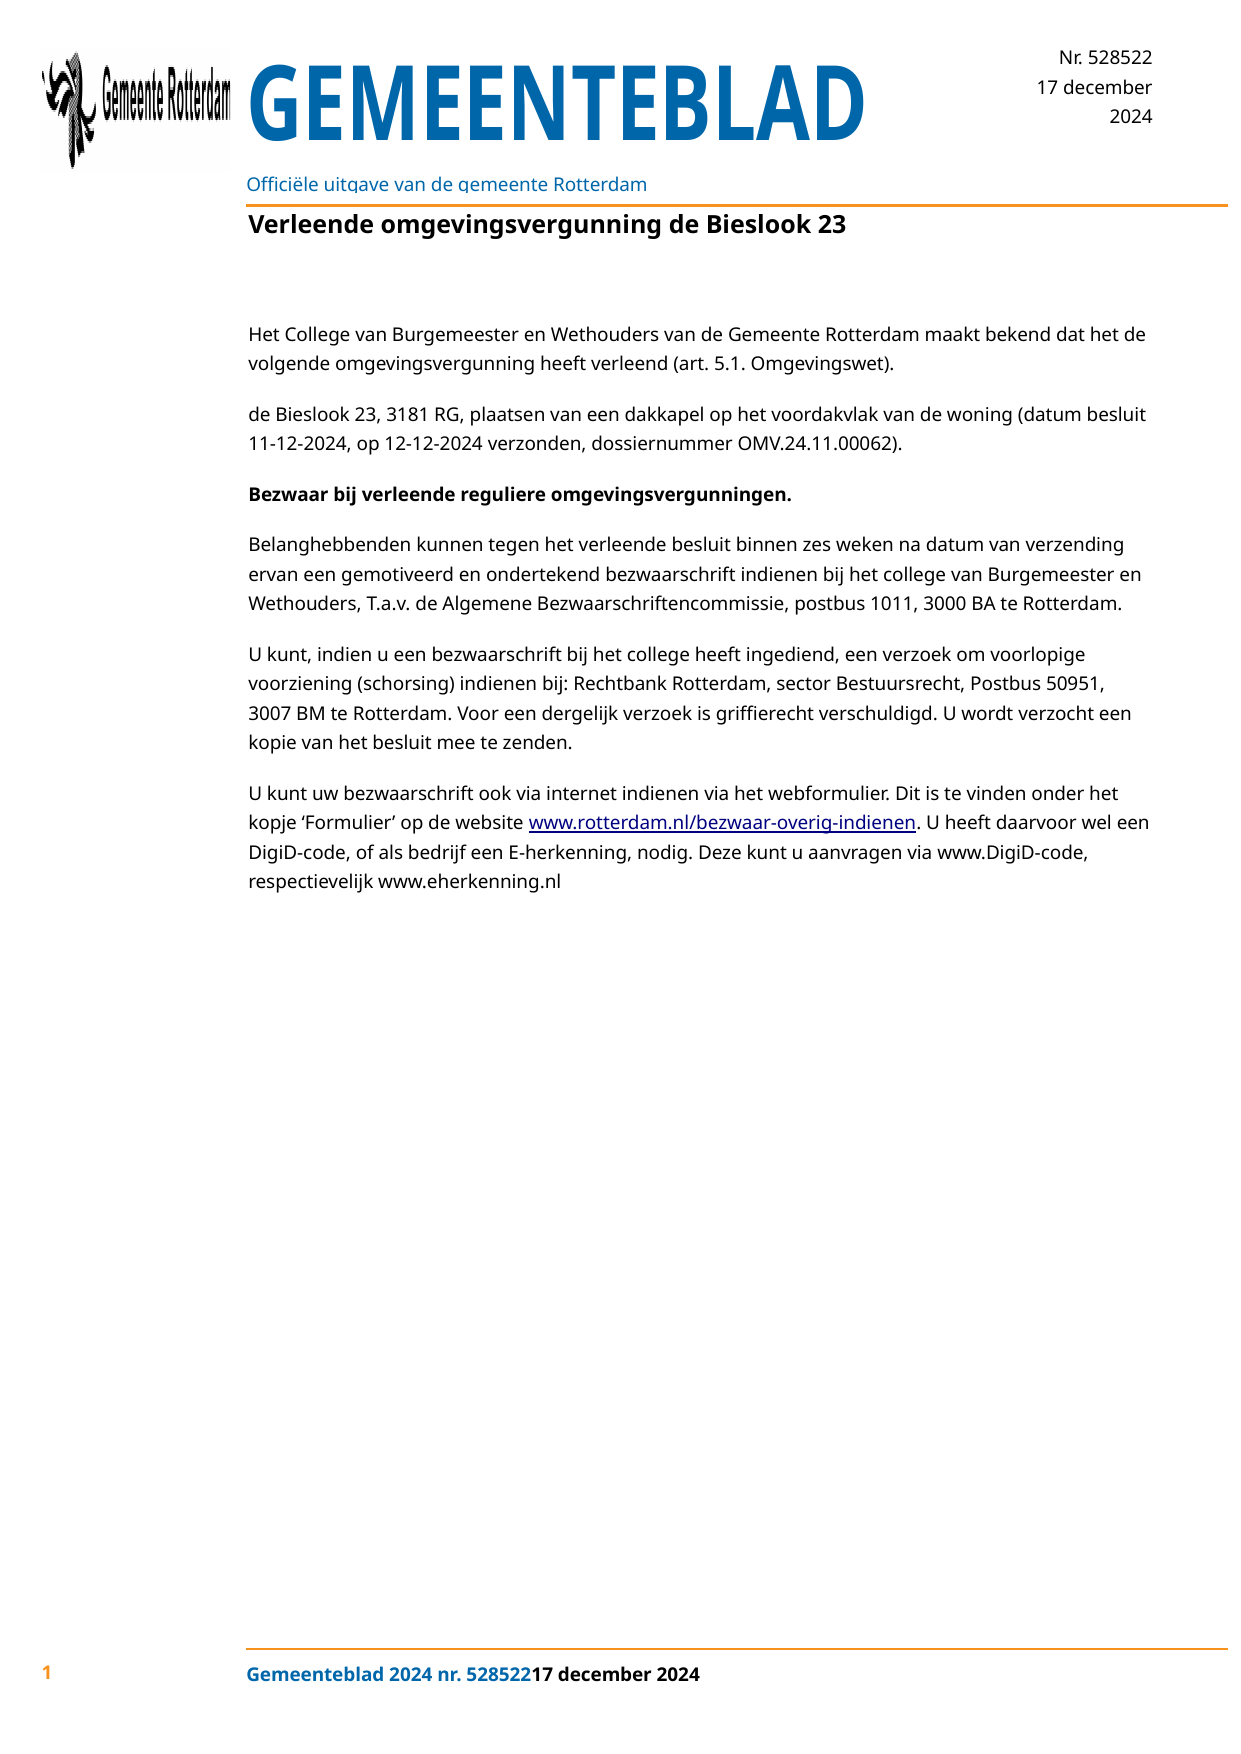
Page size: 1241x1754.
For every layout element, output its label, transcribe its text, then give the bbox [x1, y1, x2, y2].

picture [41, 47, 231, 172]
text Het College van Burgemeester en Wethouders van de Gemeente Rotterdam maakt bekend dat het de volgende omgevingsvergunning heeft verleend (art. 5.1. Omgevingswet). [248, 321, 1152, 376]
text U kunt uw bezwaarschrift ook via internet indienen via het webformulier. Dit is te vinden onder het kopje ‘Formulier’ op de website www.rotterdam.nl/bezwaar-overig-indienen. U heeft daarvoor wel een DigiD-code, of als bedrijf een E-herkenning, nodig. Deze kunt u aanvragen via www.DigiD-code, respectievelijk www.eherkenning.nl [248, 780, 1152, 894]
text Bezwaar bij verleende reguliere omgevingsvergunningen. [248, 481, 1152, 506]
text de Bieslook 23, 3181 RG, plaatsen van een dakkapel op het voordakvlak van de woning (datum besluit 11-12-2024, op 12-12-2024 verzonden, dossiernummer OMV.24.11.00062). [248, 401, 1152, 456]
text Belanghebbenden kunnen tegen het verleende besluit binnen zes weken na datum van verzending ervan een gemotiveerd en ondertekend bezwaarschrift indienen bij het college van Burgemeester en Wethouders, T.a.v. de Algemene Bezwaarschriftencommissie, postbus 1011, 3000 BA te Rotterdam. [248, 531, 1152, 616]
text Verleende omgevingsvergunning de Bieslook 23 [248, 207, 1152, 241]
text U kunt, indien u een bezwaarschrift bij het college heeft ingediend, een verzoek om voorlopige voorziening (schorsing) indienen bij: Rechtbank Rotterdam, sector Bestuursrecht, Postbus 50951, 3007 BM te Rotterdam. Voor een dergelijk verzoek is griffierecht verschuldigd. U wordt verzocht een kopie van het besluit mee te zenden. [248, 641, 1152, 755]
